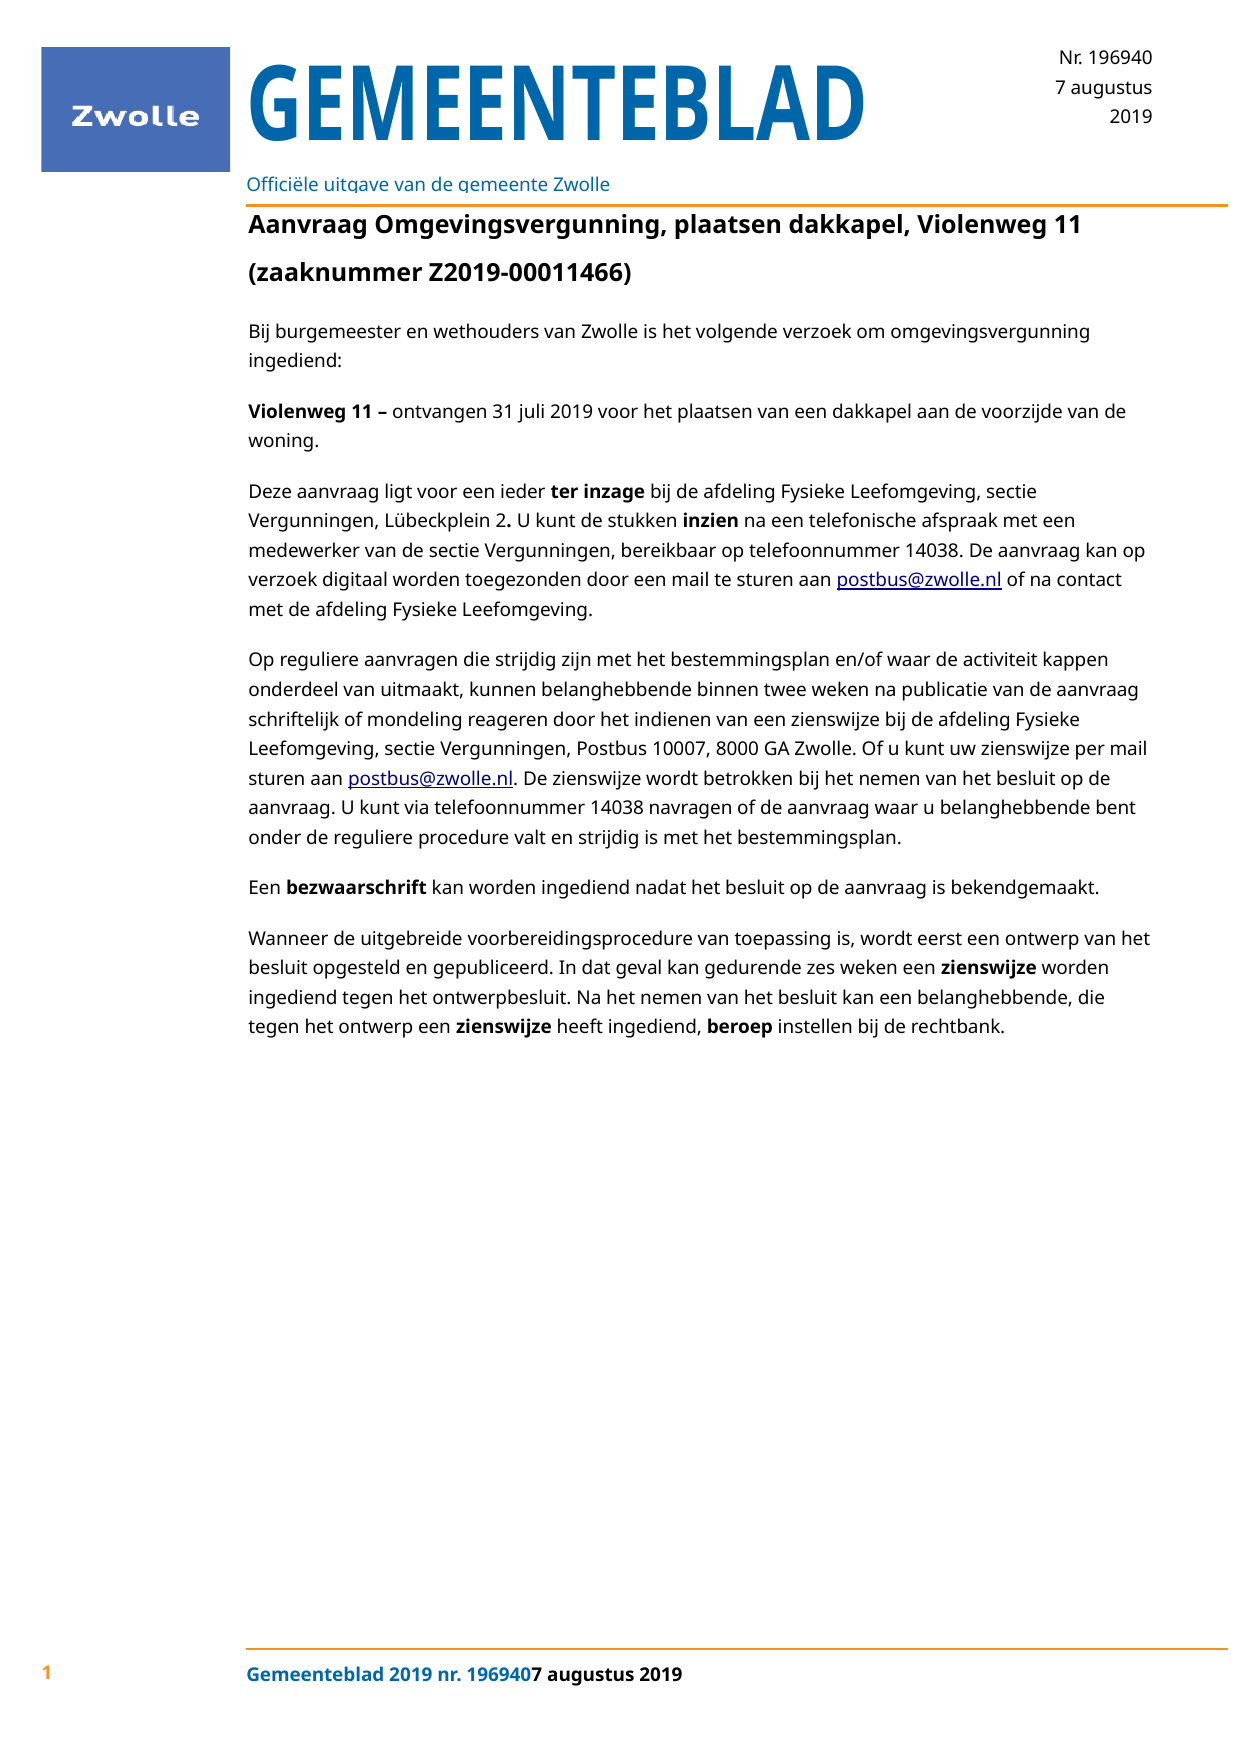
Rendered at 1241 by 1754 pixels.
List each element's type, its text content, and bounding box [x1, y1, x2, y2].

text Bij burgemeester en wethouders van Zwolle is het volgende verzoek om omgevingsvergunning ingediend: [248, 318, 1152, 373]
text Aanvraag Omgevingsvergunning, plaatsen dakkapel, Violenweg 11 (zaaknummer Z2019-00011466) [248, 207, 1152, 288]
text Wanneer de uitgebreide voorbereidingsprocedure van toepassing is, wordt eerst een ontwerp van het besluit opgesteld en gepubliceerd. In dat geval kan gedurende zes weken een zienswijze worden ingediend tegen het ontwerpbesluit. Na het nemen van het besluit kan een belanghebbende, die tegen het ontwerp een zienswijze heeft ingediend, beroep instellen bij de rechtbank. [248, 925, 1152, 1039]
text Een bezwaarschrift kan worden ingediend nadat het besluit op de aanvraag is bekendgemaakt. [248, 874, 1152, 900]
text Deze aanvraag ligt voor een ieder ter inzage bij de afdeling Fysieke Leefomgeving, sectie Vergunningen, Lübeckplein 2. U kunt de stukken inzien na een telefonische afspraak met een medewerker van de sectie Vergunningen, bereikbaar op telefoonnummer 14038. De aanvraag kan op verzoek digitaal worden toegezonden door een mail te sturen aan postbus@zwolle.nl of na contact met de afdeling Fysieke Leefomgeving. [248, 478, 1152, 622]
text Op reguliere aanvragen die strijdig zijn met het bestemmingsplan en/of waar de activiteit kappen onderdeel van uitmaakt, kunnen belanghebbende binnen twee weken na publicatie van de aanvraag schriftelijk of mondeling reageren door het indienen van een zienswijze bij de afdeling Fysieke Leefomgeving, sectie Vergunningen, Postbus 10007, 8000 GA Zwolle. Of u kunt uw zienswijze per mail sturen aan postbus@zwolle.nl. De zienswijze wordt betrokken bij het nemen van het besluit op de aanvraag. U kunt via telefoonnummer 14038 navragen of de aanvraag waar u belanghebbende bent onder de reguliere procedure valt en strijdig is met het bestemmingsplan. [248, 647, 1152, 850]
text Violenweg 11 – ontvangen 31 juli 2019 voor het plaatsen van een dakkapel aan de voorzijde van de woning. [248, 398, 1152, 453]
picture [41, 47, 231, 172]
